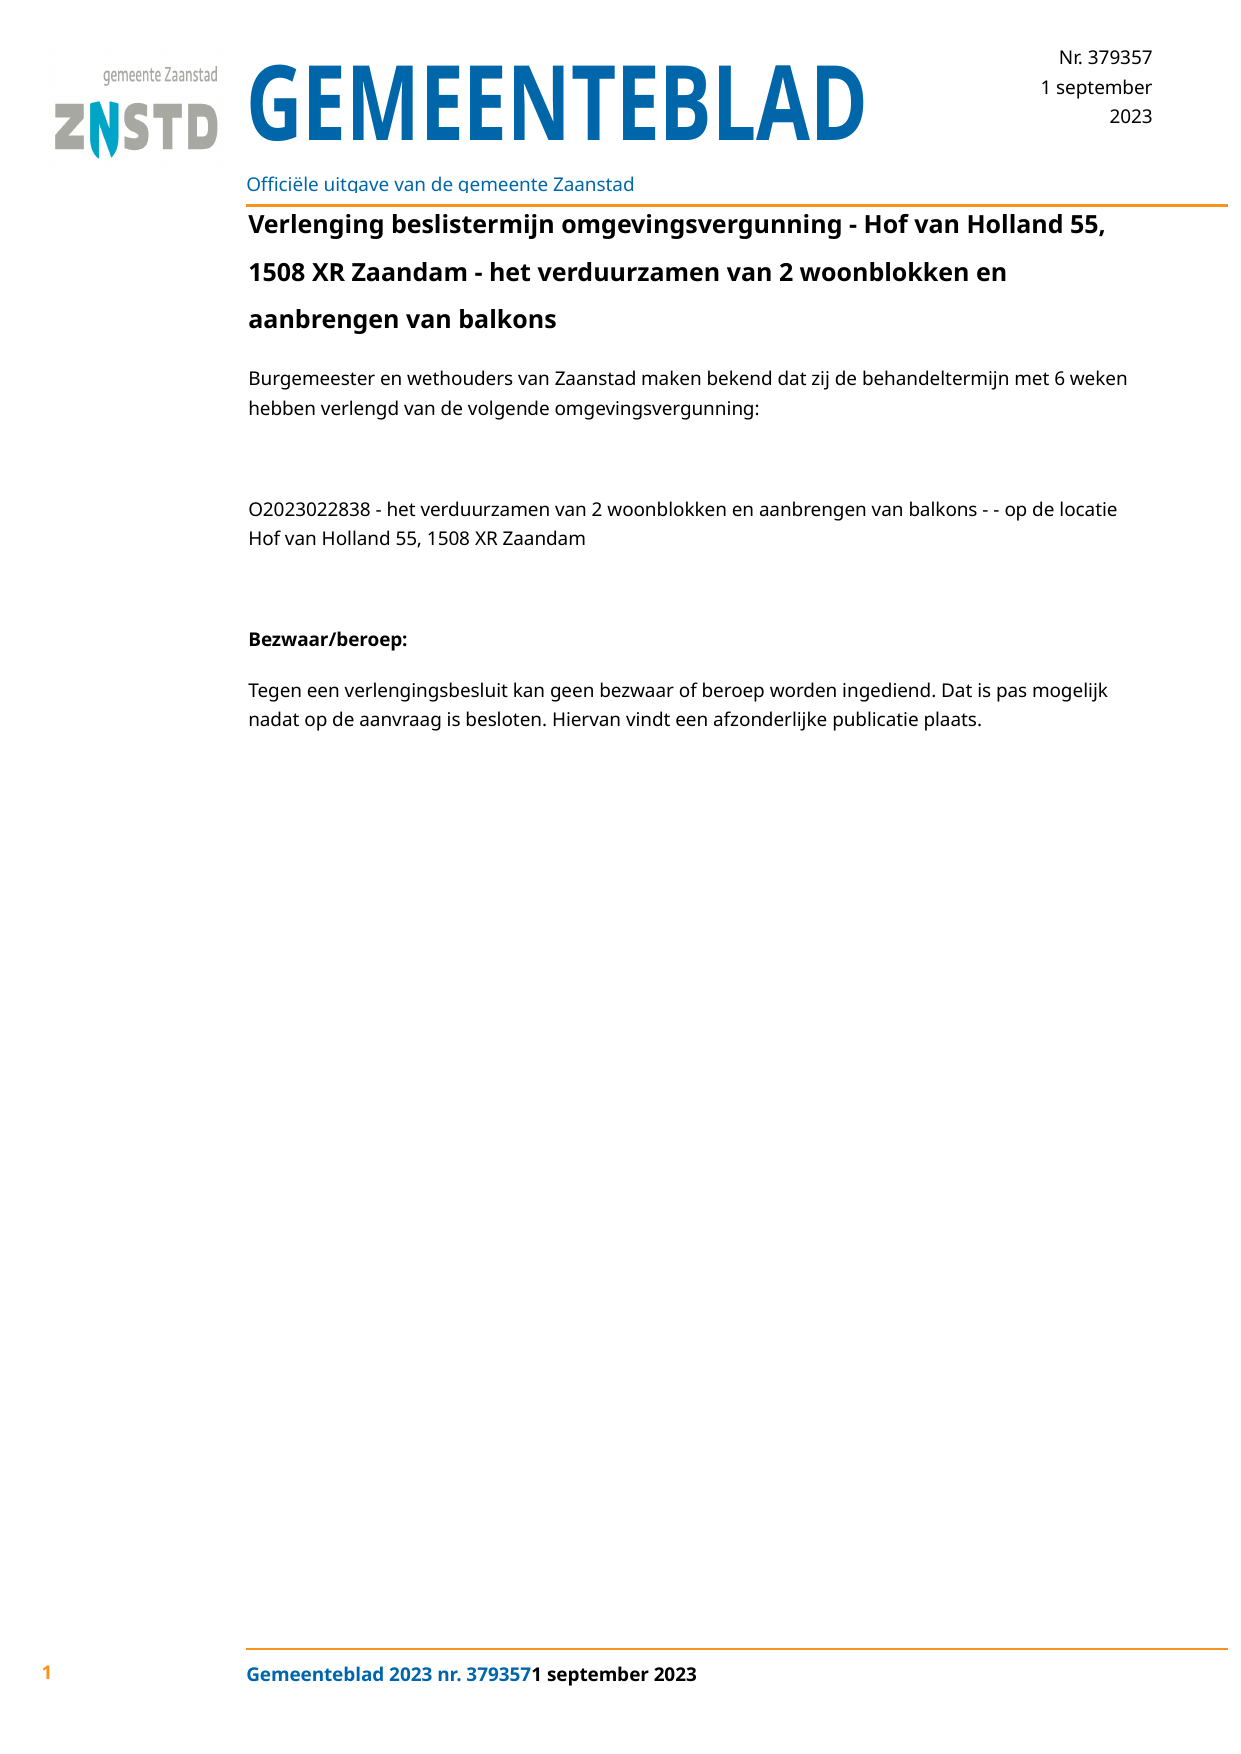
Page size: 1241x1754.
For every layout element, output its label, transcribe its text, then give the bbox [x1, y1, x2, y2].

text Tegen een verlengingsbesluit kan geen bezwaar of beroep worden ingediend. Dat is pas mogelijk nadat op de aanvraag is besloten. Hiervan vindt een afzonderlijke publicatie plaats. [248, 677, 1152, 732]
text Verlenging beslistermijn omgevingsvergunning - Hof van Holland 55, 1508 XR Zaandam - het verduurzamen van 2 woonblokken en aanbrengen van balkons [248, 207, 1152, 336]
picture [41, 47, 231, 172]
text Bezwaar/beroep: [248, 626, 1152, 652]
text Burgemeester en wethouders van Zaanstad maken bekend dat zij de behandeltermijn met 6 weken hebben verlengd van de volgende omgevingsvergunning: [248, 366, 1152, 421]
text O2023022838 - het verduurzamen van 2 woonblokken en aanbrengen van balkons - - op de locatie Hof van Holland 55, 1508 XR Zaandam [248, 496, 1152, 551]
